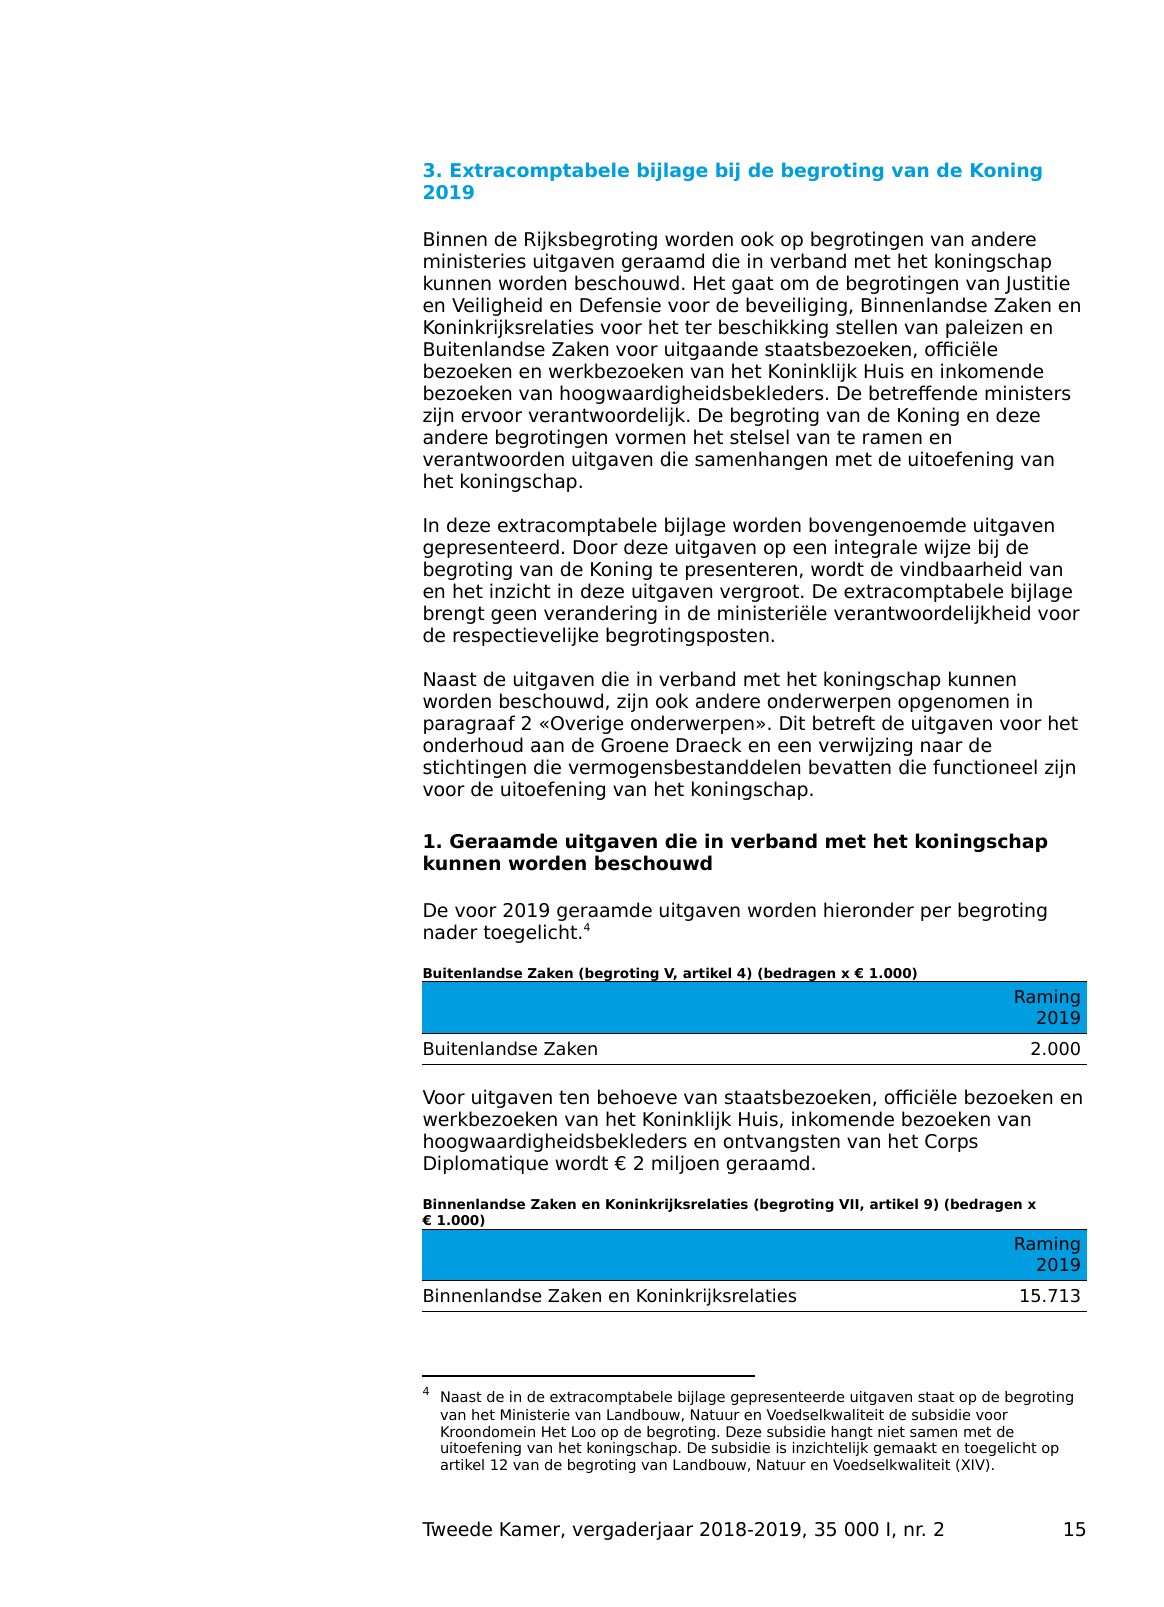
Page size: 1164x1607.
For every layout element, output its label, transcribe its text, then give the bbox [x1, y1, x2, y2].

table_cell 15.713 [980, 1281, 1087, 1311]
table_cell Raming 2019 [980, 982, 1087, 1033]
table_cell 2.000 [980, 1034, 1087, 1064]
table_cell Buitenlandse Zaken [422, 1034, 980, 1064]
text Binnen de Rijksbegroting worden ook op begrotingen van andere ministeries uitgaven geraamd die in verband met het koningschap kunnen worden beschouwd. Het gaat om de begrotingen van Justitie en Veiligheid en Defensie voor de beveiliging, Binnenlandse Zaken en Koninkrijksrelaties voor het ter beschikking stellen van paleizen en Buitenlandse Zaken voor uitgaande staatsbezoeken, officiële bezoeken en werkbezoeken van het Koninklijk Huis en inkomende bezoeken van hoogwaardigheidsbekleders. De betreffende ministers zijn ervoor verantwoordelijk. De begroting van de Koning en deze andere begrotingen vormen het stelsel van te ramen en verantwoorden uitgaven die samenhangen met de uitoefening van het koningschap. [422, 229, 1087, 493]
text In deze extracomptabele bijlage worden bovengenoemde uitgaven gepresenteerd. Door deze uitgaven op een integrale wijze bij de begroting van de Koning te presenteren, wordt de vindbaarheid van en het inzicht in deze uitgaven vergroot. De extracomptabele bijlage brengt geen verandering in de ministeriële verantwoordelijkheid voor de respectievelijke begrotingsposten. [422, 515, 1087, 647]
table_header Binnenlandse Zaken en Koninkrijksrelaties (begroting VII, artikel 9) (bedragen x € 1.000) [422, 1197, 1087, 1228]
subtitle 3. Extracomptabele bijlage bij de begroting van de Koning 2019 [422, 160, 1087, 204]
subtitle 1. Geraamde uitgaven die in verband met het koningschap kunnen worden beschouwd [422, 831, 1087, 875]
text Naast de uitgaven die in verband met het koningschap kunnen worden beschouwd, zijn ook andere onderwerpen opgenomen in paragraaf 2 «Overige onderwerpen». Dit betreft de uitgaven voor het onderhoud aan de Groene Draeck en een verwijzing naar de stichtingen die vermogensbestanddelen bevatten die functioneel zijn voor de uitoefening van het koningschap. [422, 669, 1087, 801]
table_header Buitenlandse Zaken (begroting V, artikel 4) (bedragen x € 1.000) [422, 966, 1087, 981]
text Voor uitgaven ten behoeve van staatsbezoeken, officiële bezoeken en werkbezoeken van het Koninklijk Huis, inkomende bezoeken van hoogwaardigheidsbekleders en ontvangsten van het Corps Diplomatique wordt € 2 miljoen geraamd. [422, 1087, 1087, 1175]
text De voor 2019 geraamde uitgaven worden hieronder per begroting nader toegelicht. [422, 900, 1087, 944]
text Naast de in de extracomptabele bijlage gepresenteerde uitgaven staat op de begroting van het Ministerie van Landbouw, Natuur en Voedselkwaliteit de subsidie voor Kroondomein Het Loo op de begroting. Deze subsidie hangt niet samen met de uitoefening van het koningschap. De subsidie is inzichtelijk gemaakt en toegelicht op artikel 12 van de begroting van Landbouw, Natuur en Voedselkwaliteit (XIV). [422, 1385, 1087, 1474]
table_cell [422, 982, 980, 1033]
table_cell [422, 1230, 980, 1280]
table_cell Raming 2019 [980, 1230, 1087, 1280]
table_cell Binnenlandse Zaken en Koninkrijksrelaties [422, 1281, 980, 1311]
